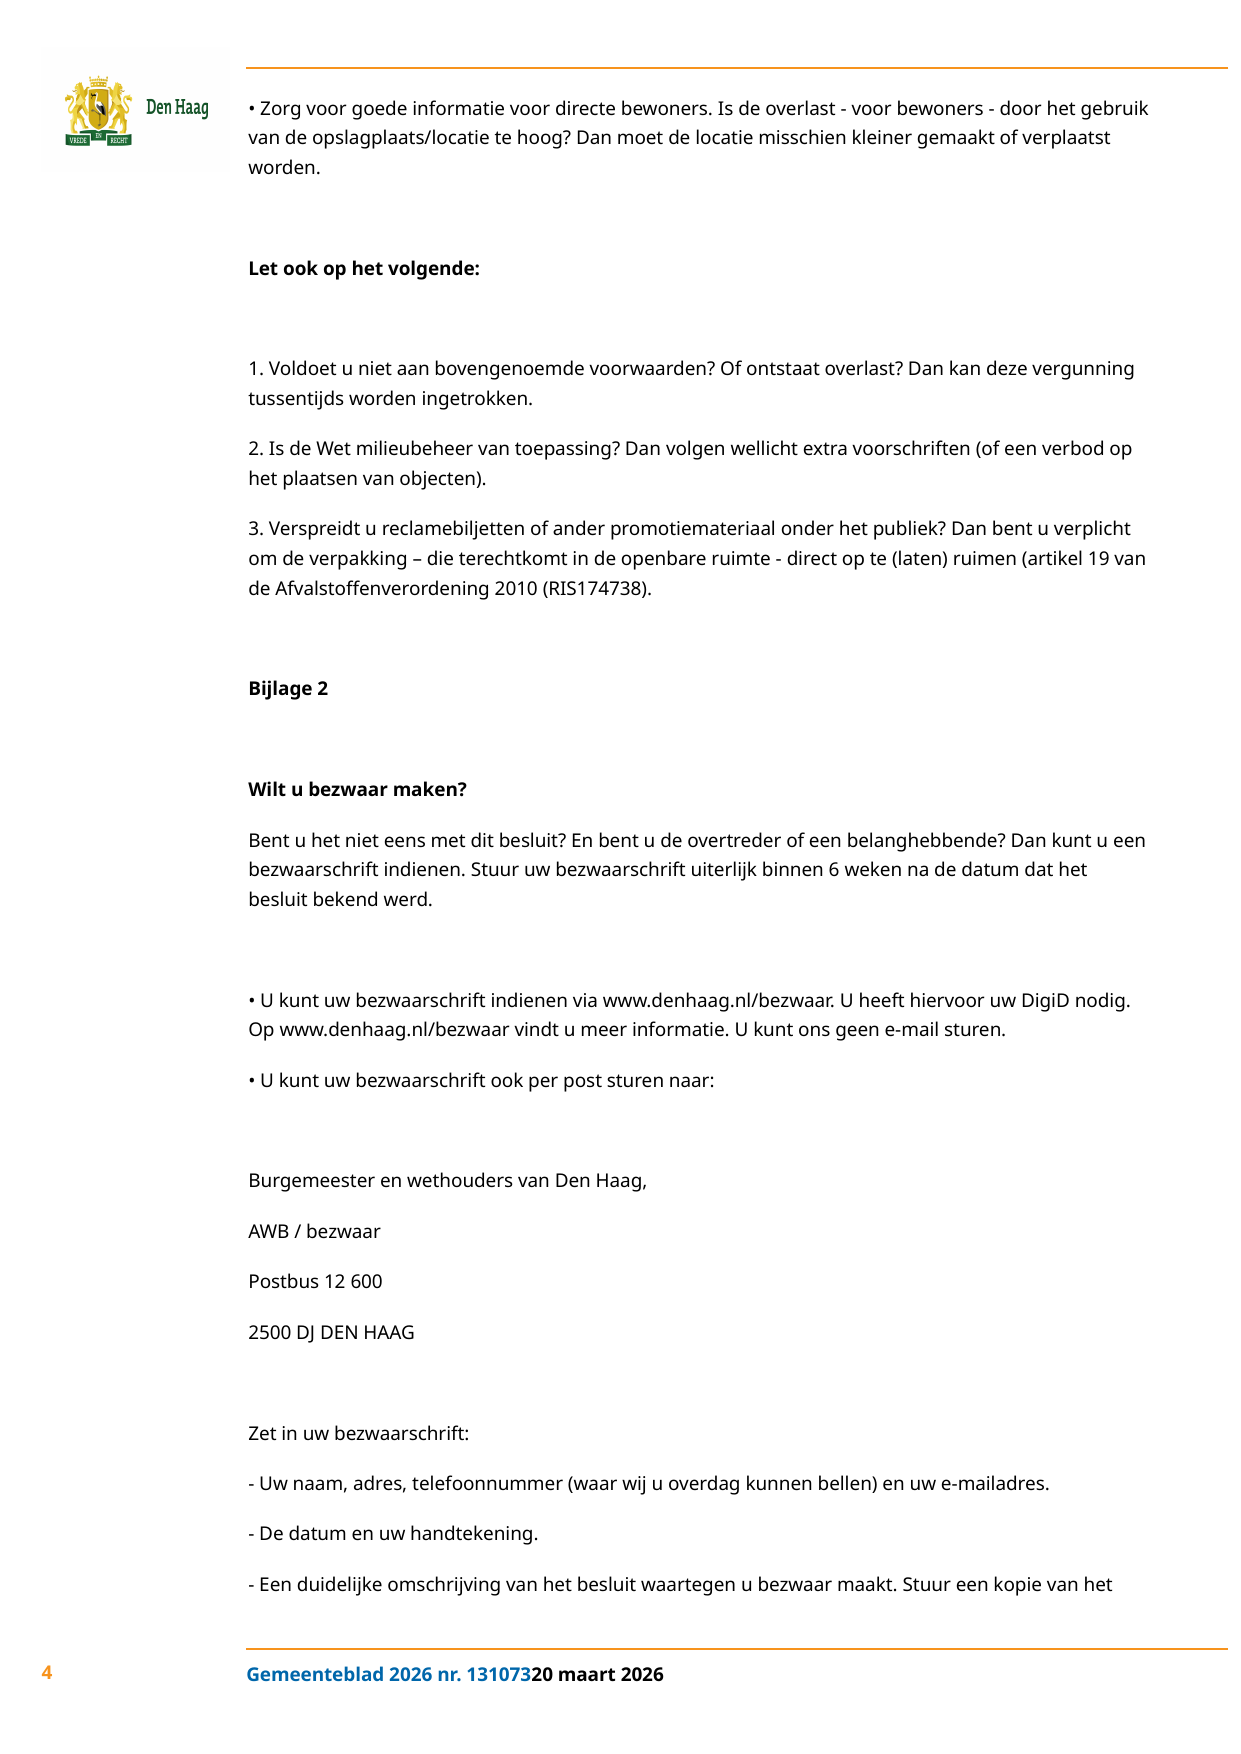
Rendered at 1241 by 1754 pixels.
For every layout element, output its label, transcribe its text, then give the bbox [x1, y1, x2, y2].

text • U kunt uw bezwaarschrift indienen via www.denhaag.nl/bezwaar. U heeft hiervoor uw DigiD nodig. Op www.denhaag.nl/bezwaar vindt u meer informatie. U kunt ons geen e-mail sturen. [248, 987, 1152, 1042]
text 3. Verspreidt u reclamebiljetten of ander promotiemateriaal onder het publiek? Dan bent u verplicht om de verpakking – die terechtkomt in de openbare ruimte - direct op te (laten) ruimen (artikel 19 van de Afvalstoffenverordening 2010 (RIS174738). [248, 516, 1152, 601]
text Zet in uw bezwaarschrift: [248, 1420, 1152, 1446]
text - De datum en uw handtekening. [248, 1521, 1152, 1546]
text Bijlage 2 [248, 676, 1152, 701]
text • U kunt uw bezwaarschrift ook per post sturen naar: [248, 1067, 1152, 1093]
text AWB / bezwaar [248, 1218, 1152, 1244]
text Let ook op het volgende: [248, 255, 1152, 281]
text • Zorg voor goede informatie voor directe bewoners. Is de overlast - voor bewoners - door het gebruik van de opslagplaats/locatie te hoog? Dan moet de locatie misschien kleiner gemaakt of verplaatst worden. [248, 95, 1152, 180]
text Postbus 12 600 [248, 1268, 1152, 1294]
text Wilt u bezwaar maken? [248, 776, 1152, 802]
text Burgemeester en wethouders van Den Haag, [248, 1168, 1152, 1193]
text 1. Voldoet u niet aan bovengenoemde voorwaarden? Of ontstaat overlast? Dan kan deze vergunning tussentijds worden ingetrokken. [248, 356, 1152, 411]
text 2500 DJ DEN HAAG [248, 1319, 1152, 1345]
text - Uw naam, adres, telefoonnummer (waar wij u overdag kunnen bellen) en uw e-mailadres. [248, 1470, 1152, 1496]
text - Een duidelijke omschrijving van het besluit waartegen u bezwaar maakt. Stuur een kopie van het [248, 1571, 1152, 1597]
text Bent u het niet eens met dit besluit? En bent u de overtreder of een belanghebbende? Dan kunt u een bezwaarschrift indienen. Stuur uw bezwaarschrift uiterlijk binnen 6 weken na de datum dat het besluit bekend werd. [248, 827, 1152, 912]
picture [41, 47, 231, 172]
text 2. Is de Wet milieubeheer van toepassing? Dan volgen wellicht extra voorschriften (of een verbod op het plaatsen van objecten). [248, 436, 1152, 491]
